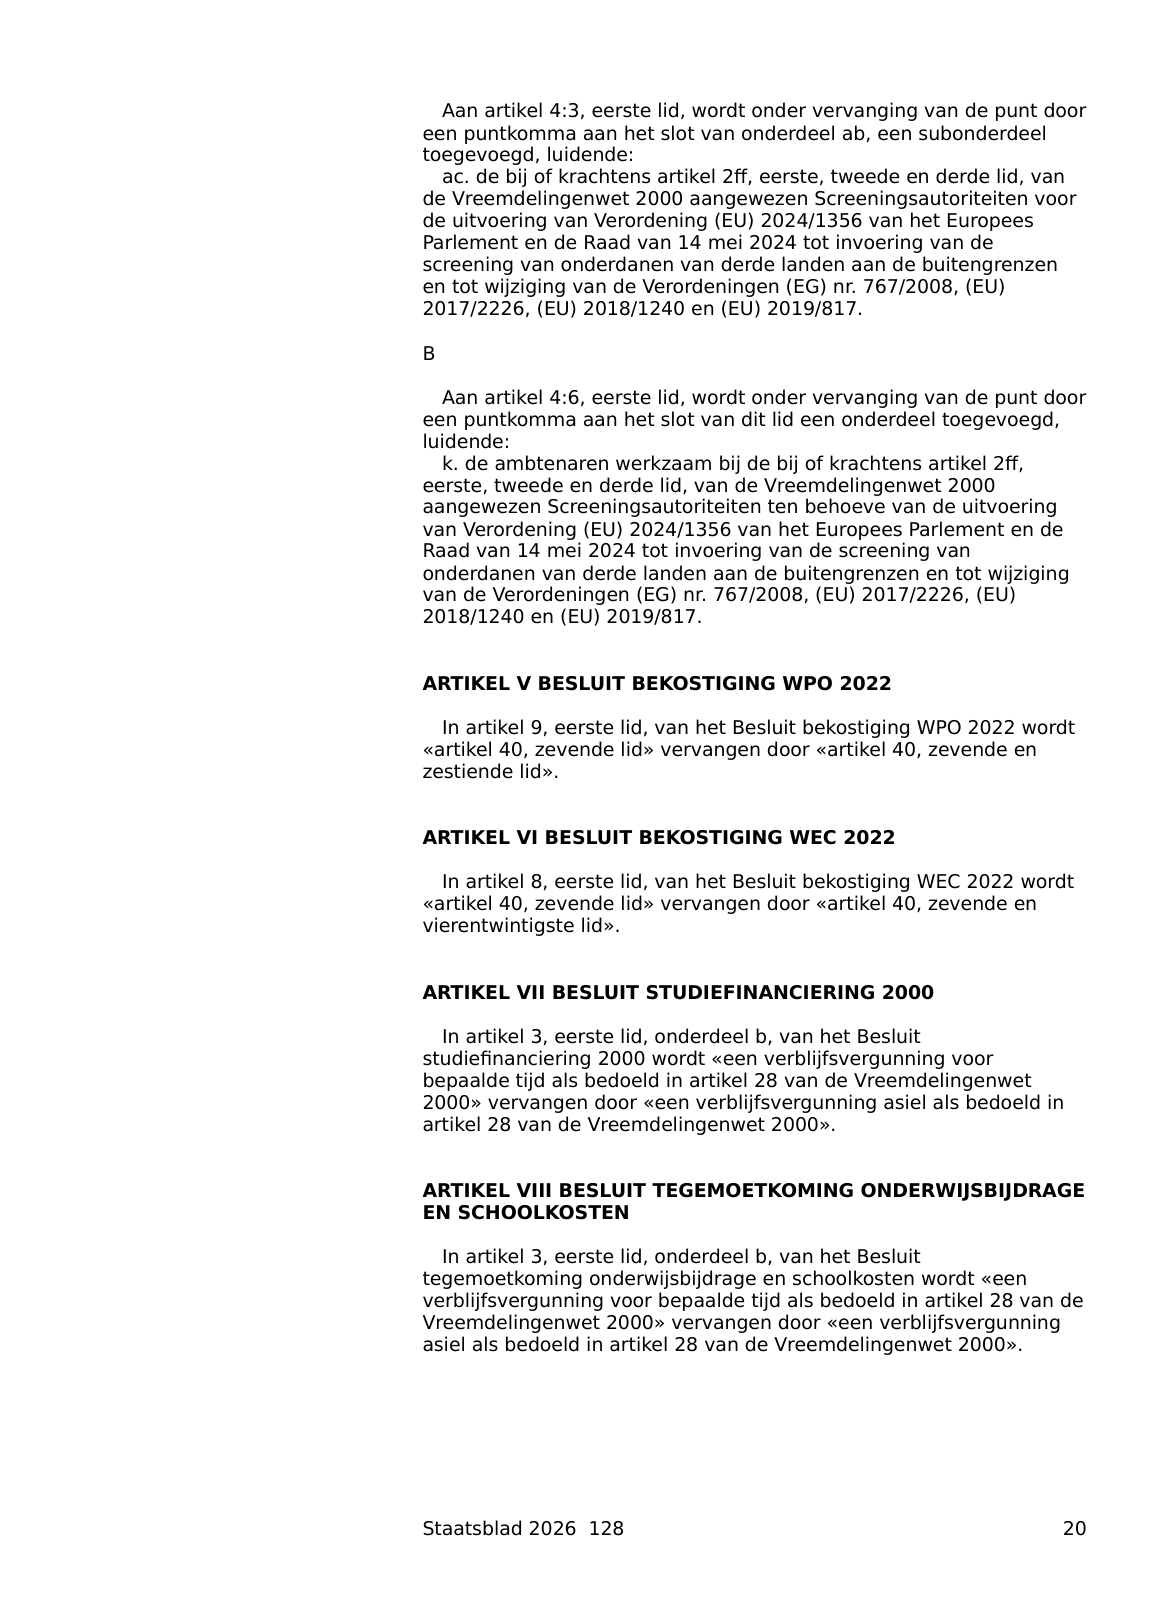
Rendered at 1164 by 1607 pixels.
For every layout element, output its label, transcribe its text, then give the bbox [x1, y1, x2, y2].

text Aan artikel 4:6, eerste lid, wordt onder vervanging van de punt door een puntkomma aan het slot van dit lid een onderdeel toegevoegd, luidende: [422, 387, 1087, 452]
text B [422, 342, 1087, 364]
text In artikel 8, eerste lid, van het Besluit bekostiging WEC 2022 wordt «artikel 40, zevende lid» vervangen door «artikel 40, zevende en vierentwintigste lid». [422, 871, 1087, 937]
subtitle ARTIKEL VIII BESLUIT TEGEMOETKOMING ONDERWIJSBIJDRAGE EN SCHOOLKOSTEN [422, 1180, 1087, 1224]
subtitle ARTIKEL V BESLUIT BEKOSTIGING WPO 2022 [422, 673, 1087, 695]
text In artikel 3, eerste lid, onderdeel b, van het Besluit tegemoetkoming onderwijsbijdrage en schoolkosten wordt «een verblijfsvergunning voor bepaalde tijd als bedoeld in artikel 28 van de Vreemdelingenwet 2000» vervangen door «een verblijfsvergunning asiel als bedoeld in artikel 28 van de Vreemdelingenwet 2000». [422, 1246, 1087, 1356]
subtitle ARTIKEL VII BESLUIT STUDIEFINANCIERING 2000 [422, 982, 1087, 1004]
text In artikel 3, eerste lid, onderdeel b, van het Besluit studiefinanciering 2000 wordt «een verblijfsvergunning voor bepaalde tijd als bedoeld in artikel 28 van de Vreemdelingenwet 2000» vervangen door «een verblijfsvergunning asiel als bedoeld in artikel 28 van de Vreemdelingenwet 2000». [422, 1026, 1087, 1136]
text ac. de bij of krachtens artikel 2ff, eerste, tweede en derde lid, van de Vreemdelingenwet 2000 aangewezen Screeningsautoriteiten voor de uitvoering van Verordening (EU) 2024/1356 van het Europees Parlement en de Raad van 14 mei 2024 tot invoering van de screening van onderdanen van derde landen aan de buitengrenzen en tot wijziging van de Verordeningen (EG) nr. 767/2008, (EU) 2017/2226, (EU) 2018/1240 en (EU) 2019/817. [422, 166, 1087, 320]
subtitle ARTIKEL VI BESLUIT BEKOSTIGING WEC 2022 [422, 827, 1087, 849]
text Aan artikel 4:3, eerste lid, wordt onder vervanging van de punt door een puntkomma aan het slot van onderdeel ab, een subonderdeel toegevoegd, luidende: [422, 100, 1087, 166]
text In artikel 9, eerste lid, van het Besluit bekostiging WPO 2022 wordt «artikel 40, zevende lid» vervangen door «artikel 40, zevende en zestiende lid». [422, 717, 1087, 783]
text k. de ambtenaren werkzaam bij de bij of krachtens artikel 2ff, eerste, tweede en derde lid, van de Vreemdelingenwet 2000 aangewezen Screeningsautoriteiten ten behoeve van de uitvoering van Verordening (EU) 2024/1356 van het Europees Parlement en de Raad van 14 mei 2024 tot invoering van de screening van onderdanen van derde landen aan de buitengrenzen en tot wijziging van de Verordeningen (EG) nr. 767/2008, (EU) 2017/2226, (EU) 2018/1240 en (EU) 2019/817. [422, 452, 1087, 628]
